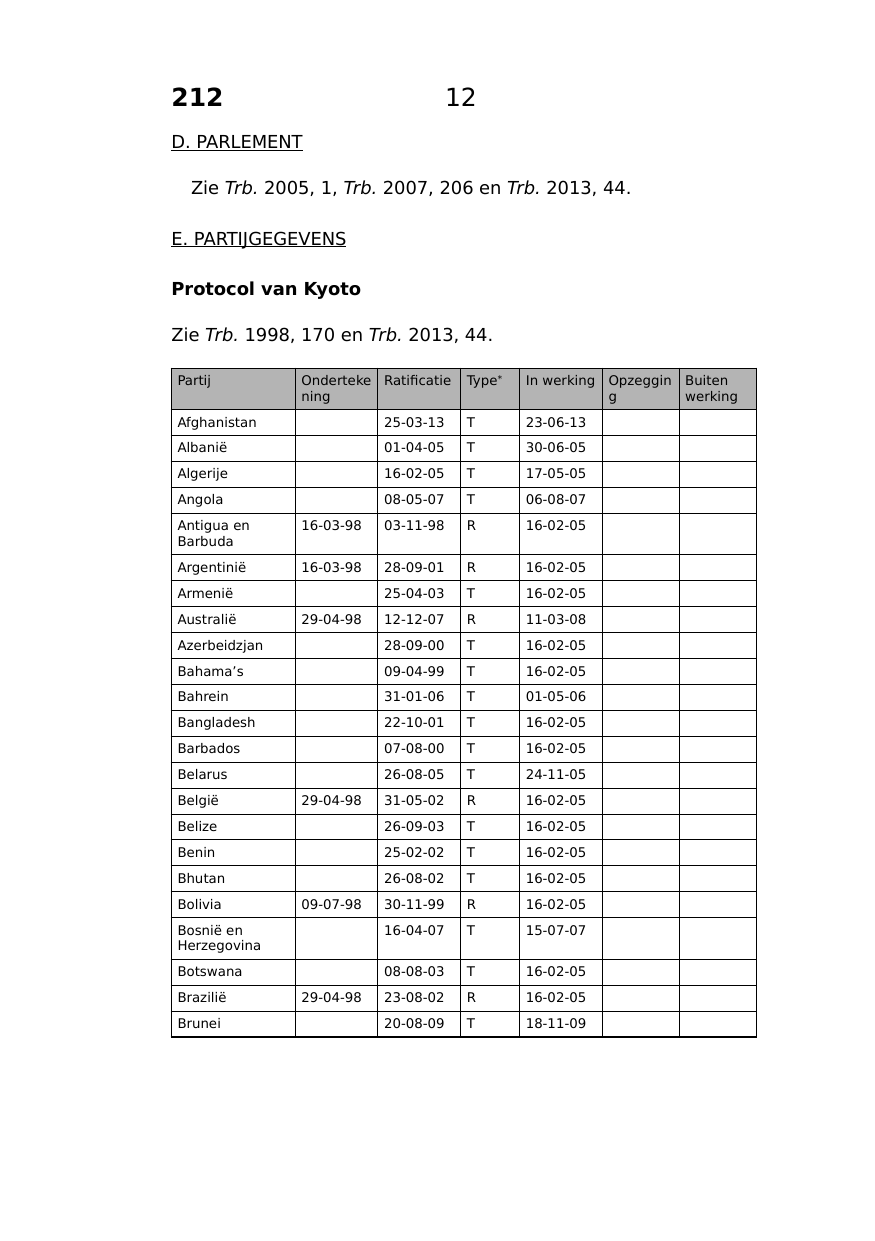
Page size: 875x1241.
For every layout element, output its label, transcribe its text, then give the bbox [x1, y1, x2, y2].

table_cell [680, 488, 756, 513]
table_cell 31-01-06 [378, 685, 460, 710]
table_cell 24-11-05 [520, 763, 602, 787]
table_cell [680, 960, 756, 984]
table_cell [680, 633, 756, 658]
table_cell [603, 960, 679, 984]
table_cell 26-08-02 [378, 866, 460, 891]
table_cell T [461, 436, 519, 461]
table_cell 16-02-05 [520, 659, 602, 684]
table_cell [603, 986, 679, 1011]
table_header Ondertekening [296, 369, 377, 409]
table_cell 01-05-06 [520, 685, 602, 710]
table_cell [603, 840, 679, 865]
table_cell Belize [172, 815, 295, 839]
table_cell [603, 737, 679, 762]
table_cell [296, 711, 377, 736]
table_cell [296, 659, 377, 684]
table_cell [680, 866, 756, 891]
table_cell [603, 789, 679, 813]
table_cell 31-05-02 [378, 789, 460, 813]
table_cell 16-02-05 [378, 462, 460, 487]
table_cell 16-02-05 [520, 892, 602, 917]
table_cell T [461, 581, 519, 606]
table_cell T [461, 918, 519, 959]
table_cell [680, 659, 756, 684]
table_cell Barbados [172, 737, 295, 762]
table_cell 11-03-08 [520, 607, 602, 632]
table_header In werking [520, 369, 602, 409]
subtitle Protocol van Kyoto [171, 279, 756, 300]
table_cell [603, 607, 679, 632]
table_cell [296, 436, 377, 461]
table_cell [603, 436, 679, 461]
table_cell 25-04-03 [378, 581, 460, 606]
table_cell R [461, 514, 519, 554]
table_cell 16-02-05 [520, 555, 602, 580]
table_cell 30-06-05 [520, 436, 602, 461]
table_header Partij [172, 369, 295, 409]
table_cell [296, 488, 377, 513]
table_cell 16-02-05 [520, 960, 602, 984]
table_cell T [461, 462, 519, 487]
table_cell Algerije [172, 462, 295, 487]
table_header Buiten werking [680, 369, 756, 409]
table_cell [603, 488, 679, 513]
table_cell 17-05-05 [520, 462, 602, 487]
table_cell [296, 410, 377, 435]
table_cell 29-04-98 [296, 607, 377, 632]
table_cell R [461, 555, 519, 580]
table_cell 12-12-07 [378, 607, 460, 632]
table_cell België [172, 789, 295, 813]
table_cell [603, 410, 679, 435]
table_cell 06-08-07 [520, 488, 602, 513]
table_cell [603, 462, 679, 487]
table_cell 18-11-09 [520, 1012, 602, 1036]
table_cell Angola [172, 488, 295, 513]
table_cell [680, 607, 756, 632]
table_cell 16-04-07 [378, 918, 460, 959]
table_cell [680, 410, 756, 435]
table_cell [296, 737, 377, 762]
table_cell 15-07-07 [520, 918, 602, 959]
table_cell R [461, 607, 519, 632]
table_cell [603, 555, 679, 580]
table_cell R [461, 789, 519, 813]
table_cell Australië [172, 607, 295, 632]
table_cell [680, 581, 756, 606]
table_cell Botswana [172, 960, 295, 984]
table_cell [680, 711, 756, 736]
table_cell T [461, 866, 519, 891]
table_cell [680, 763, 756, 787]
table_cell T [461, 840, 519, 865]
subtitle E. PARTIJGEGEVENS [171, 228, 756, 249]
table_cell T [461, 815, 519, 839]
table_cell 16-02-05 [520, 789, 602, 813]
table_cell 28-09-00 [378, 633, 460, 658]
table_cell Bahama’s [172, 659, 295, 684]
table_cell Albanië [172, 436, 295, 461]
table_cell [680, 789, 756, 813]
table_cell [296, 1012, 377, 1036]
table_cell 16-02-05 [520, 986, 602, 1011]
table_cell Afghanistan [172, 410, 295, 435]
table_cell [603, 918, 679, 959]
table_cell [603, 892, 679, 917]
table_cell [603, 763, 679, 787]
table_cell [296, 581, 377, 606]
table_cell [680, 840, 756, 865]
table_cell Bosnië en Herzegovina [172, 918, 295, 959]
table_cell R [461, 892, 519, 917]
table_header Ratificatie [378, 369, 460, 409]
table_cell 07-08-00 [378, 737, 460, 762]
table_cell [296, 462, 377, 487]
text Zie Trb. 1998, 170 en Trb. 2013, 44. [171, 325, 756, 346]
table_cell [680, 514, 756, 554]
table_cell [296, 840, 377, 865]
table_cell Benin [172, 840, 295, 865]
table_cell [296, 960, 377, 984]
table_cell T [461, 737, 519, 762]
table_cell 16-02-05 [520, 840, 602, 865]
table_cell 16-02-05 [520, 866, 602, 891]
table_cell [603, 866, 679, 891]
table_cell 09-04-99 [378, 659, 460, 684]
table_cell [603, 711, 679, 736]
table_cell 01-04-05 [378, 436, 460, 461]
table_cell T [461, 711, 519, 736]
table_cell [603, 514, 679, 554]
table_cell Bangladesh [172, 711, 295, 736]
table_cell R [461, 986, 519, 1011]
table_cell Belarus [172, 763, 295, 787]
table_cell T [461, 763, 519, 787]
table_cell [296, 763, 377, 787]
table_cell T [461, 659, 519, 684]
table_cell Antigua en Barbuda [172, 514, 295, 554]
table_cell [680, 892, 756, 917]
table_header Type* [461, 369, 519, 409]
table_cell Bolivia [172, 892, 295, 917]
table_cell T [461, 410, 519, 435]
table_cell [680, 685, 756, 710]
table_cell 26-09-03 [378, 815, 460, 839]
table_cell [296, 815, 377, 839]
table_cell Brazilië [172, 986, 295, 1011]
table_cell [680, 436, 756, 461]
table_cell 16-03-98 [296, 514, 377, 554]
table_cell [296, 866, 377, 891]
subtitle D. PARLEMENT [171, 132, 756, 153]
table_cell Argentinië [172, 555, 295, 580]
table_cell [680, 986, 756, 1011]
table_cell [296, 918, 377, 959]
table_cell 26-08-05 [378, 763, 460, 787]
table_cell 23-08-02 [378, 986, 460, 1011]
table_cell 08-08-03 [378, 960, 460, 984]
table_cell T [461, 633, 519, 658]
table_cell 25-03-13 [378, 410, 460, 435]
table_cell 23-06-13 [520, 410, 602, 435]
text Zie Trb. 2005, 1, Trb. 2007, 206 en Trb. 2013, 44. [171, 178, 756, 198]
table_cell 16-02-05 [520, 737, 602, 762]
table_cell [680, 737, 756, 762]
table_cell 16-02-05 [520, 815, 602, 839]
table_cell 29-04-98 [296, 789, 377, 813]
table_cell 30-11-99 [378, 892, 460, 917]
table_cell [603, 1012, 679, 1036]
table_cell Armenië [172, 581, 295, 606]
table_cell 16-02-05 [520, 633, 602, 658]
table_cell [680, 462, 756, 487]
table_cell [603, 815, 679, 839]
table_cell [680, 1012, 756, 1036]
table_cell T [461, 685, 519, 710]
table_cell T [461, 960, 519, 984]
table_cell [680, 555, 756, 580]
table_cell 08-05-07 [378, 488, 460, 513]
table_cell [603, 659, 679, 684]
table_header Opzegging [603, 369, 679, 409]
table_cell Azerbeidzjan [172, 633, 295, 658]
table_cell 16-02-05 [520, 581, 602, 606]
table_cell Bhutan [172, 866, 295, 891]
table_cell [603, 633, 679, 658]
table_cell 16-02-05 [520, 711, 602, 736]
table_cell 20-08-09 [378, 1012, 460, 1036]
table_cell Brunei [172, 1012, 295, 1036]
table_cell 09-07-98 [296, 892, 377, 917]
table_cell 29-04-98 [296, 986, 377, 1011]
table_cell Bahrein [172, 685, 295, 710]
table_cell [680, 815, 756, 839]
table_cell T [461, 488, 519, 513]
table_cell T [461, 1012, 519, 1036]
table_cell [296, 685, 377, 710]
table_cell 16-03-98 [296, 555, 377, 580]
table_cell [603, 685, 679, 710]
table_cell 28-09-01 [378, 555, 460, 580]
table_cell [296, 633, 377, 658]
table_cell 22-10-01 [378, 711, 460, 736]
table_cell 03-11-98 [378, 514, 460, 554]
table_cell [603, 581, 679, 606]
table_cell [680, 918, 756, 959]
table_cell 16-02-05 [520, 514, 602, 554]
table_cell 25-02-02 [378, 840, 460, 865]
